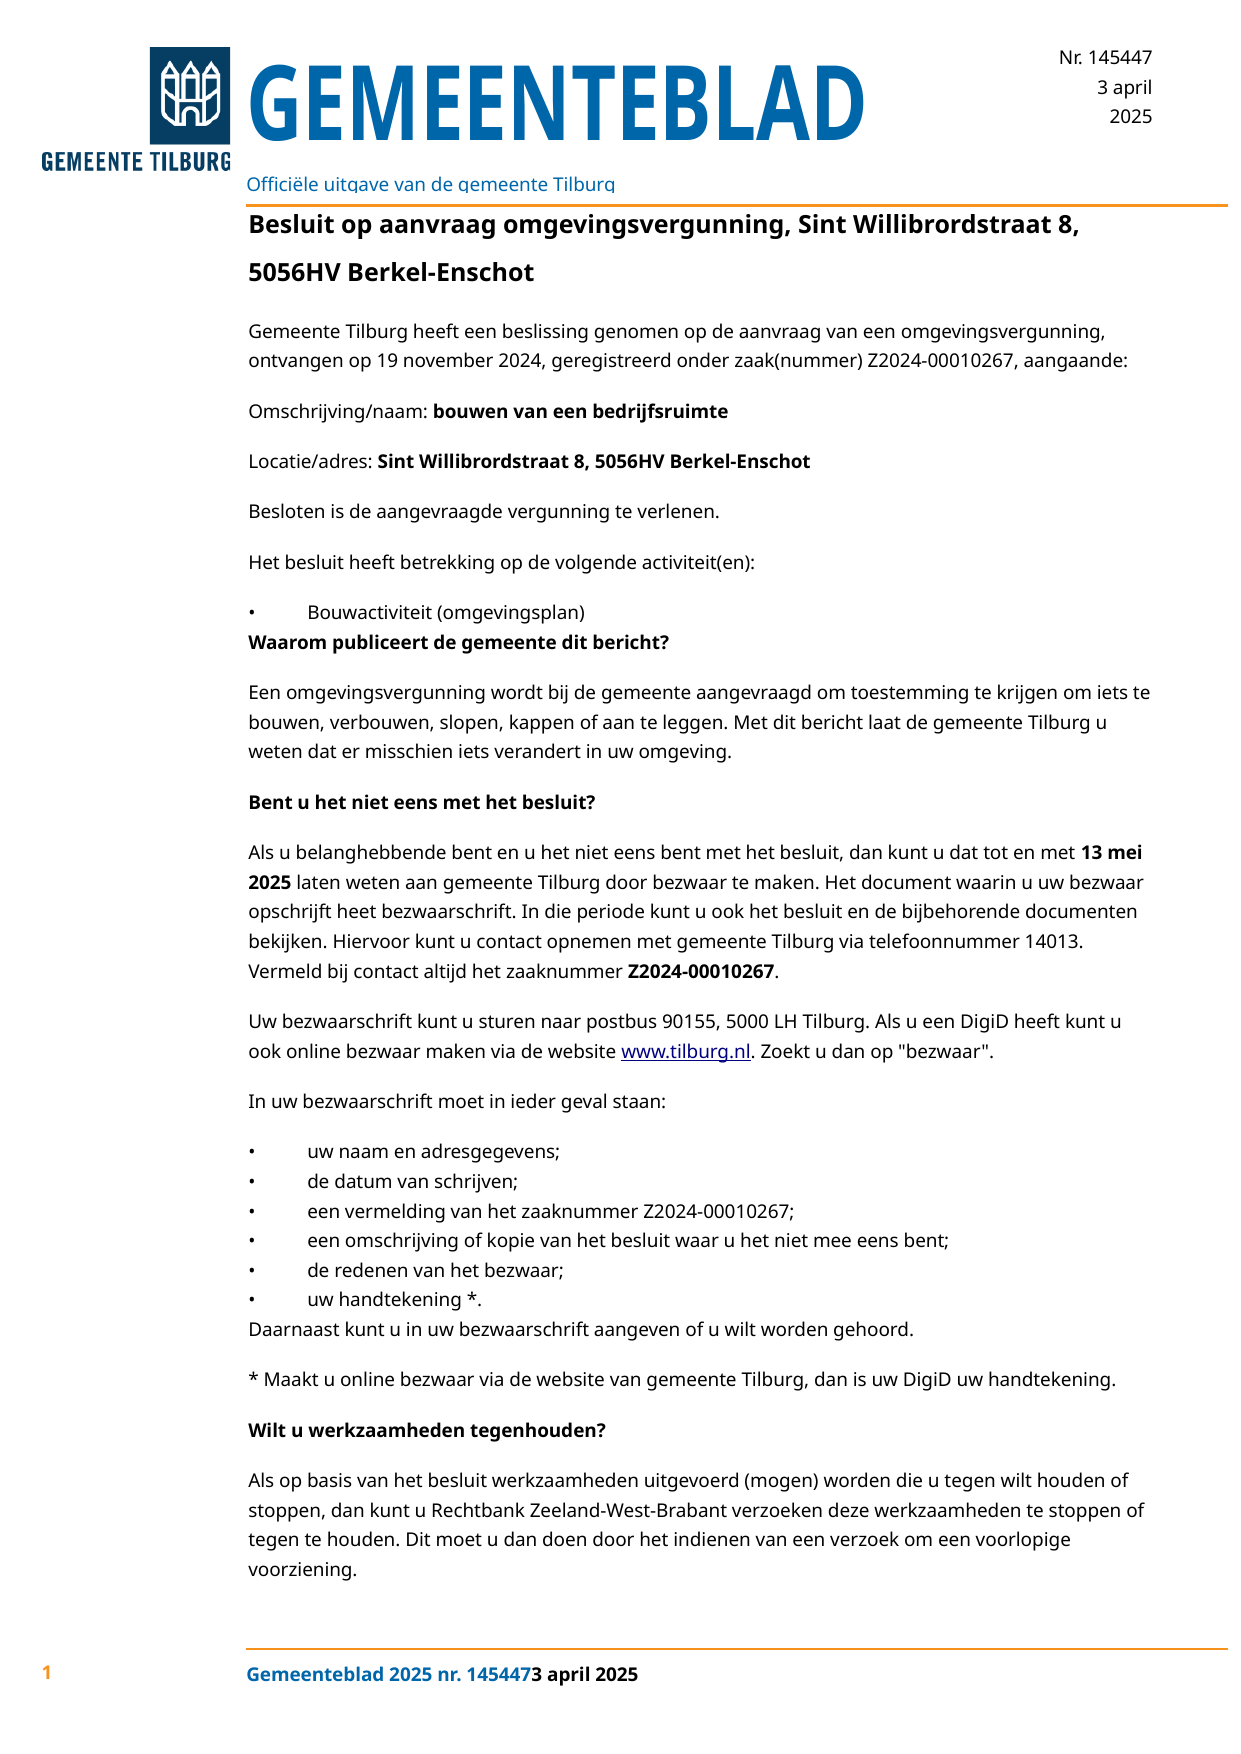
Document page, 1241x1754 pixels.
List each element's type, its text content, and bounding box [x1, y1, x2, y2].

text In uw bezwaarschrift moet in ieder geval staan: [248, 1088, 1152, 1114]
text Locatie/adres: Sint Willibrordstraat 8, 5056HV Berkel-Enschot [248, 448, 1152, 474]
list uw naam en adresgegevens; [248, 1139, 1152, 1164]
text Besluit op aanvraag omgevingsvergunning, Sint Willibrordstraat 8, 5056HV Berkel-Enschot [248, 207, 1152, 288]
picture [41, 47, 231, 172]
text Het besluit heeft betrekking op de volgende activiteit(en): [248, 549, 1152, 575]
text Wilt u werkzaamheden tegenhouden? [248, 1417, 1152, 1443]
list een vermelding van het zaaknummer Z2024-00010267; [248, 1198, 1152, 1224]
list de datum van schrijven; [248, 1168, 1152, 1194]
text * Maakt u online bezwaar via de website van gemeente Tilburg, dan is uw DigiD uw handtekening. [248, 1367, 1152, 1392]
list een omschrijving of kopie van het besluit waar u het niet mee eens bent; [248, 1227, 1152, 1253]
text Besloten is de aangevraagde vergunning te verlenen. [248, 499, 1152, 524]
list de redenen van het bezwaar; [248, 1257, 1152, 1283]
text Bent u het niet eens met het besluit? [248, 789, 1152, 815]
list Bouwactiviteit (omgevingsplan) [248, 599, 1152, 625]
text Als op basis van het besluit werkzaamheden uitgevoerd (mogen) worden die u tegen wilt houden of stoppen, dan kunt u Rechtbank Zeeland-West-Brabant verzoeken deze werkzaamheden te stoppen of tegen te houden. Dit moet u dan doen door het indienen van een verzoek om een voorlopige voorziening. [248, 1467, 1152, 1582]
list uw handtekening *. [248, 1287, 1152, 1312]
text Een omgevingsvergunning wordt bij de gemeente aangevraagd om toestemming te krijgen om iets te bouwen, verbouwen, slopen, kappen of aan te leggen. Met dit bericht laat de gemeente Tilburg u weten dat er misschien iets verandert in uw omgeving. [248, 679, 1152, 764]
text Gemeente Tilburg heeft een beslissing genomen op de aanvraag van een omgevingsvergunning, ontvangen op 19 november 2024, geregistreerd onder zaak(nummer) Z2024-00010267, aangaande: [248, 318, 1152, 373]
text Waarom publiceert de gemeente dit bericht? [248, 629, 1152, 655]
text Als u belanghebbende bent en u het niet eens bent met het besluit, dan kunt u dat tot en met 13 mei 2025 laten weten aan gemeente Tilburg door bezwaar te maken. Het document waarin u uw bezwaar opschrijft heet bezwaarschrift. In die periode kunt u ook het besluit en de bijbehorende documenten bekijken. Hiervoor kunt u contact opnemen met gemeente Tilburg via telefoonnummer 14013. Vermeld bij contact altijd het zaaknummer Z2024-00010267. [248, 839, 1152, 984]
text Uw bezwaarschrift kunt u sturen naar postbus 90155, 5000 LH Tilburg. Als u een DigiD heeft kunt u ook online bezwaar maken via de website www.tilburg.nl. Zoekt u dan op "bezwaar". [248, 1008, 1152, 1064]
text Omschrijving/naam: bouwen van een bedrijfsruimte [248, 398, 1152, 424]
text Daarnaast kunt u in uw bezwaarschrift aangeven of u wilt worden gehoord. [248, 1316, 1152, 1342]
